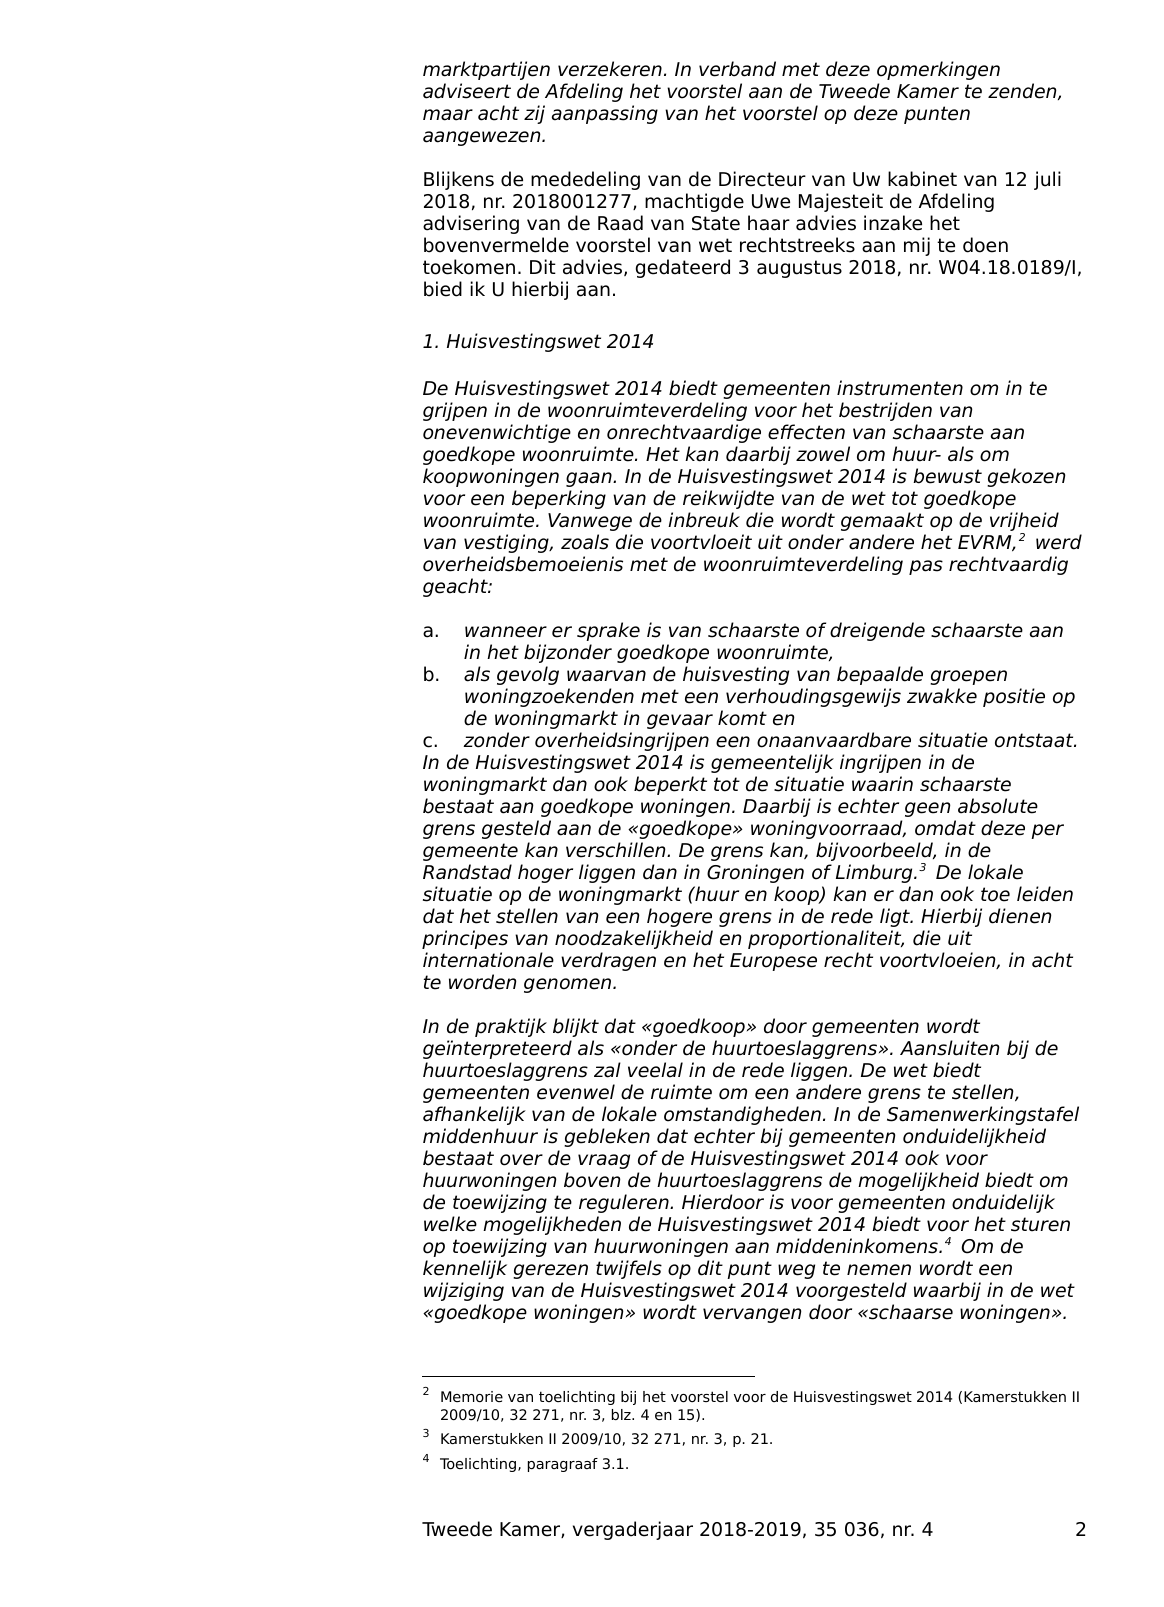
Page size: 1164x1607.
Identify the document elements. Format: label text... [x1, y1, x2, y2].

text In de praktijk blijkt dat «goedkoop» door gemeenten wordt geïnterpreteerd als «onder de huurtoeslaggrens». Aansluiten bij de huurtoeslaggrens zal veelal in de rede liggen. De wet biedt gemeenten evenwel de ruimte om een andere grens te stellen, afhankelijk van de lokale omstandigheden. In de Samenwerkingstafel middenhuur is gebleken dat echter bij gemeenten onduidelijkheid bestaat over de vraag of de Huisvestingswet 2014 ook voor huurwoningen boven de huurtoeslaggrens de mogelijkheid biedt om de toewijzing te reguleren. Hierdoor is voor gemeenten onduidelijk welke mogelijkheden de Huisvestingswet 2014 biedt voor het sturen op toewijzing van huurwoningen aan middeninkomens. Om de kennelijk gerezen twijfels op dit punt weg te nemen wordt een wijziging van de Huisvestingswet 2014 voorgesteld waarbij in de wet «goedkope woningen» wordt vervangen door «schaarse woningen». [422, 1016, 1087, 1323]
text c. zonder overheidsingrijpen een onaanvaardbare situatie ontstaat. [422, 730, 1087, 752]
subtitle 1. Huisvestingswet 2014 [422, 331, 1087, 353]
text marktpartijen verzekeren. In verband met deze opmerkingen adviseert de Afdeling het voorstel aan de Tweede Kamer te zenden, maar acht zij aanpassing van het voorstel op deze punten aangewezen. [422, 59, 1087, 147]
subtitle De Huisvestingswet 2014 biedt gemeenten instrumenten om in te grijpen in de woonruimteverdeling voor het bestrijden van onevenwichtige en onrechtvaardige effecten van schaarste aan goedkope woonruimte. Het kan daarbij zowel om huur- als om koopwoningen gaan. In de Huisvestingswet 2014 is bewust gekozen voor een beperking van de reikwijdte van de wet tot goedkope woonruimte. Vanwege de inbreuk die wordt gemaakt op de vrijheid van vestiging, zoals die voortvloeit uit onder andere het EVRM, werd overheidsbemoeienis met de woonruimteverdeling pas rechtvaardig geacht: [422, 378, 1087, 598]
text b. als gevolg waarvan de huisvesting van bepaalde groepen woningzoekenden met een verhoudingsgewijs zwakke positie op de woningmarkt in gevaar komt en [422, 664, 1087, 730]
text Kamerstukken II 2009/10, 32 271, nr. 3, p. 21. [422, 1427, 1087, 1449]
text In de Huisvestingswet 2014 is gemeentelijk ingrijpen in de woningmarkt dan ook beperkt tot de situatie waarin schaarste bestaat aan goedkope woningen. Daarbij is echter geen absolute grens gesteld aan de «goedkope» woningvoorraad, omdat deze per gemeente kan verschillen. De grens kan, bijvoorbeeld, in de Randstad hoger liggen dan in Groningen of Limburg. De lokale situatie op de woningmarkt (huur en koop) kan er dan ook toe leiden dat het stellen van een hogere grens in de rede ligt. Hierbij dienen principes van noodzakelijkheid en proportionaliteit, die uit internationale verdragen en het Europese recht voortvloeien, in acht te worden genomen. [422, 752, 1087, 994]
text Toelichting, paragraaf 3.1. [422, 1452, 1087, 1474]
text Memorie van toelichting bij het voorstel voor de Huisvestingswet 2014 (Kamerstukken II 2009/10, 32 271, nr. 3, blz. 4 en 15). [422, 1385, 1087, 1424]
text Blijkens de mededeling van de Directeur van Uw kabinet van 12 juli 2018, nr. 2018001277, machtigde Uwe Majesteit de Afdeling advisering van de Raad van State haar advies inzake het bovenvermelde voorstel van wet rechtstreeks aan mij te doen toekomen. Dit advies, gedateerd 3 augustus 2018, nr. W04.18.0189/I, bied ik U hierbij aan. [422, 169, 1087, 301]
text a. wanneer er sprake is van schaarste of dreigende schaarste aan in het bijzonder goedkope woonruimte, [422, 620, 1087, 664]
